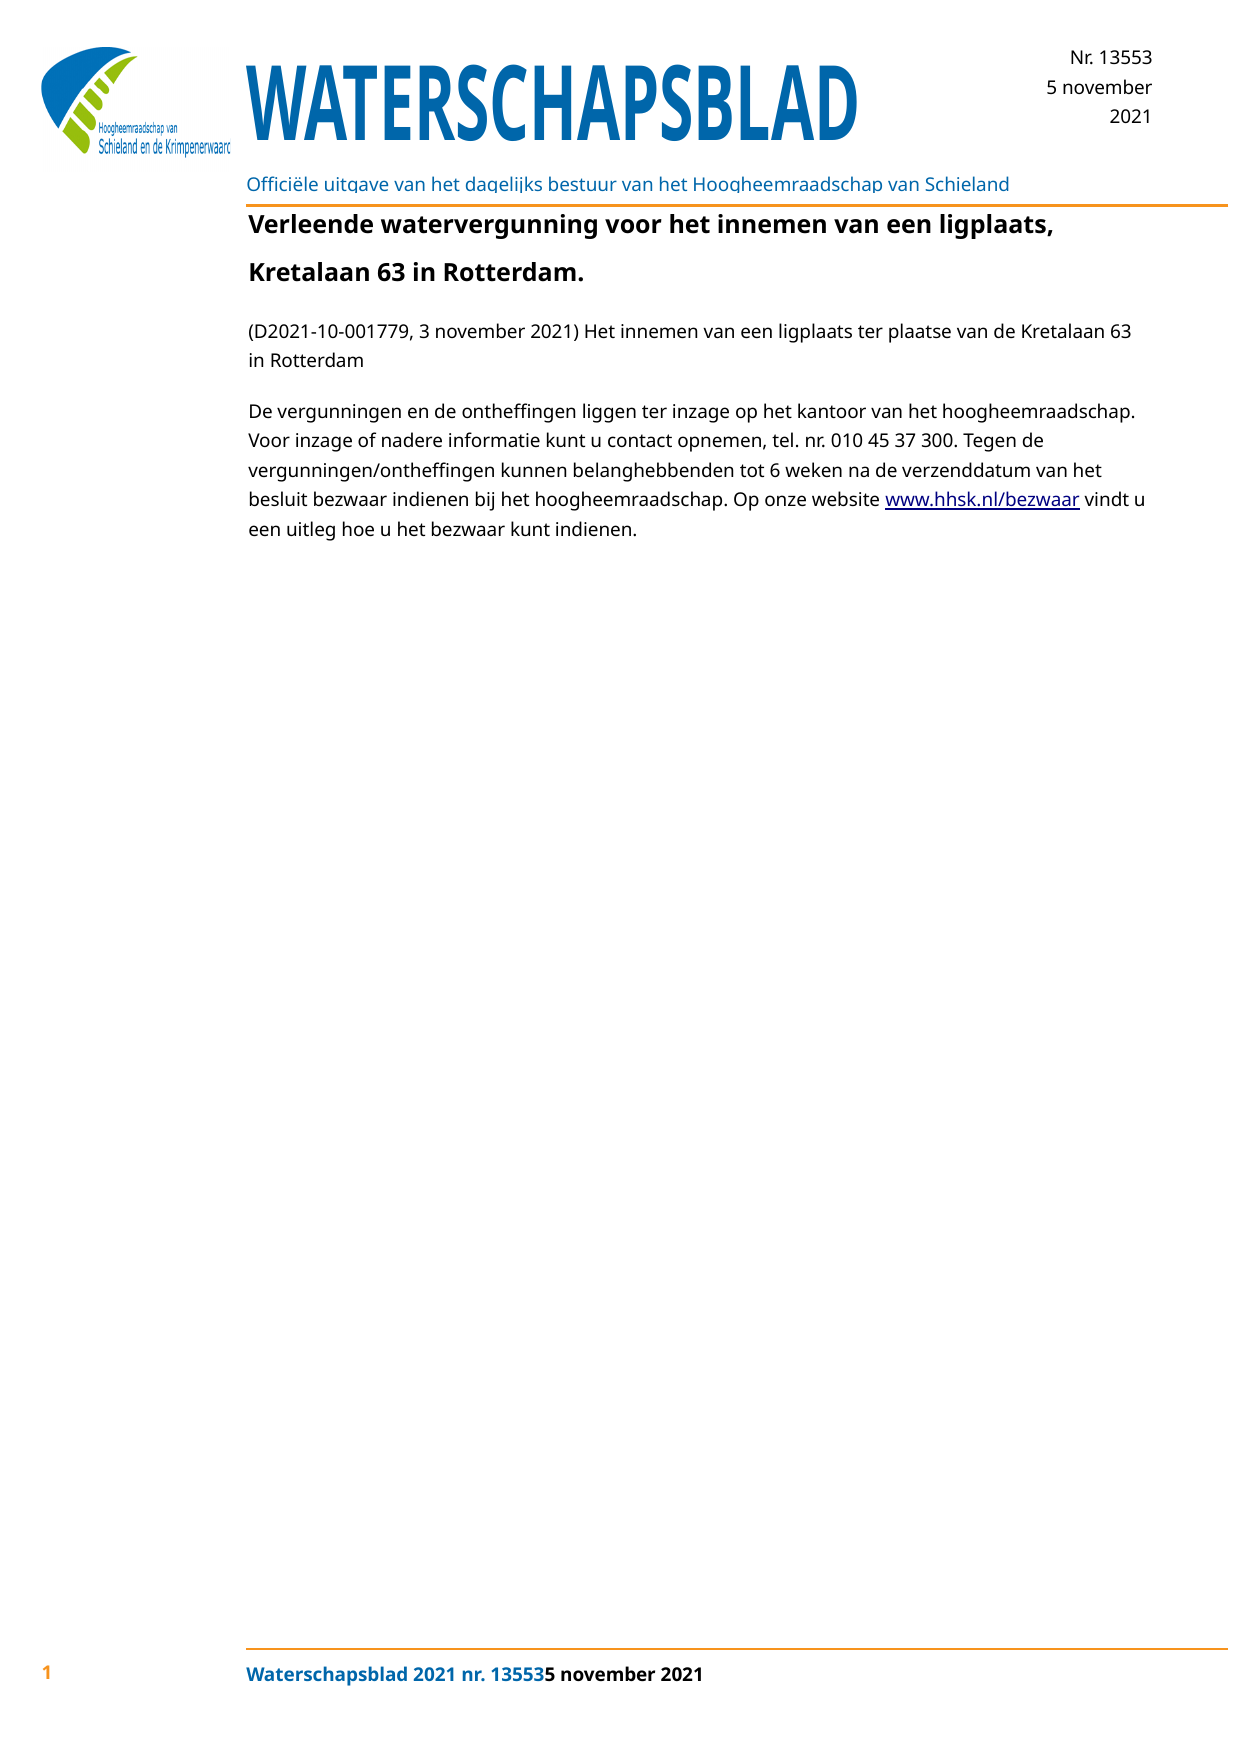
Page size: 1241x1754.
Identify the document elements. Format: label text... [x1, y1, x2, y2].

text (D2021-10-001779, 3 november 2021) Het innemen van een ligplaats ter plaatse van de Kretalaan 63 in Rotterdam [248, 318, 1152, 373]
text De vergunningen en de ontheffingen liggen ter inzage op het kantoor van het hoogheemraadschap. Voor inzage of nadere informatie kunt u contact opnemen, tel. nr. 010 45 37 300. Tegen de vergunningen/ontheffingen kunnen belanghebbenden tot 6 weken na de verzenddatum van het besluit bezwaar indienen bij het hoogheemraadschap. Op onze website www.hhsk.nl/bezwaar vindt u een uitleg hoe u het bezwaar kunt indienen. [248, 398, 1152, 542]
picture [41, 47, 231, 172]
text Verleende watervergunning voor het innemen van een ligplaats, Kretalaan 63 in Rotterdam. [248, 207, 1152, 288]
